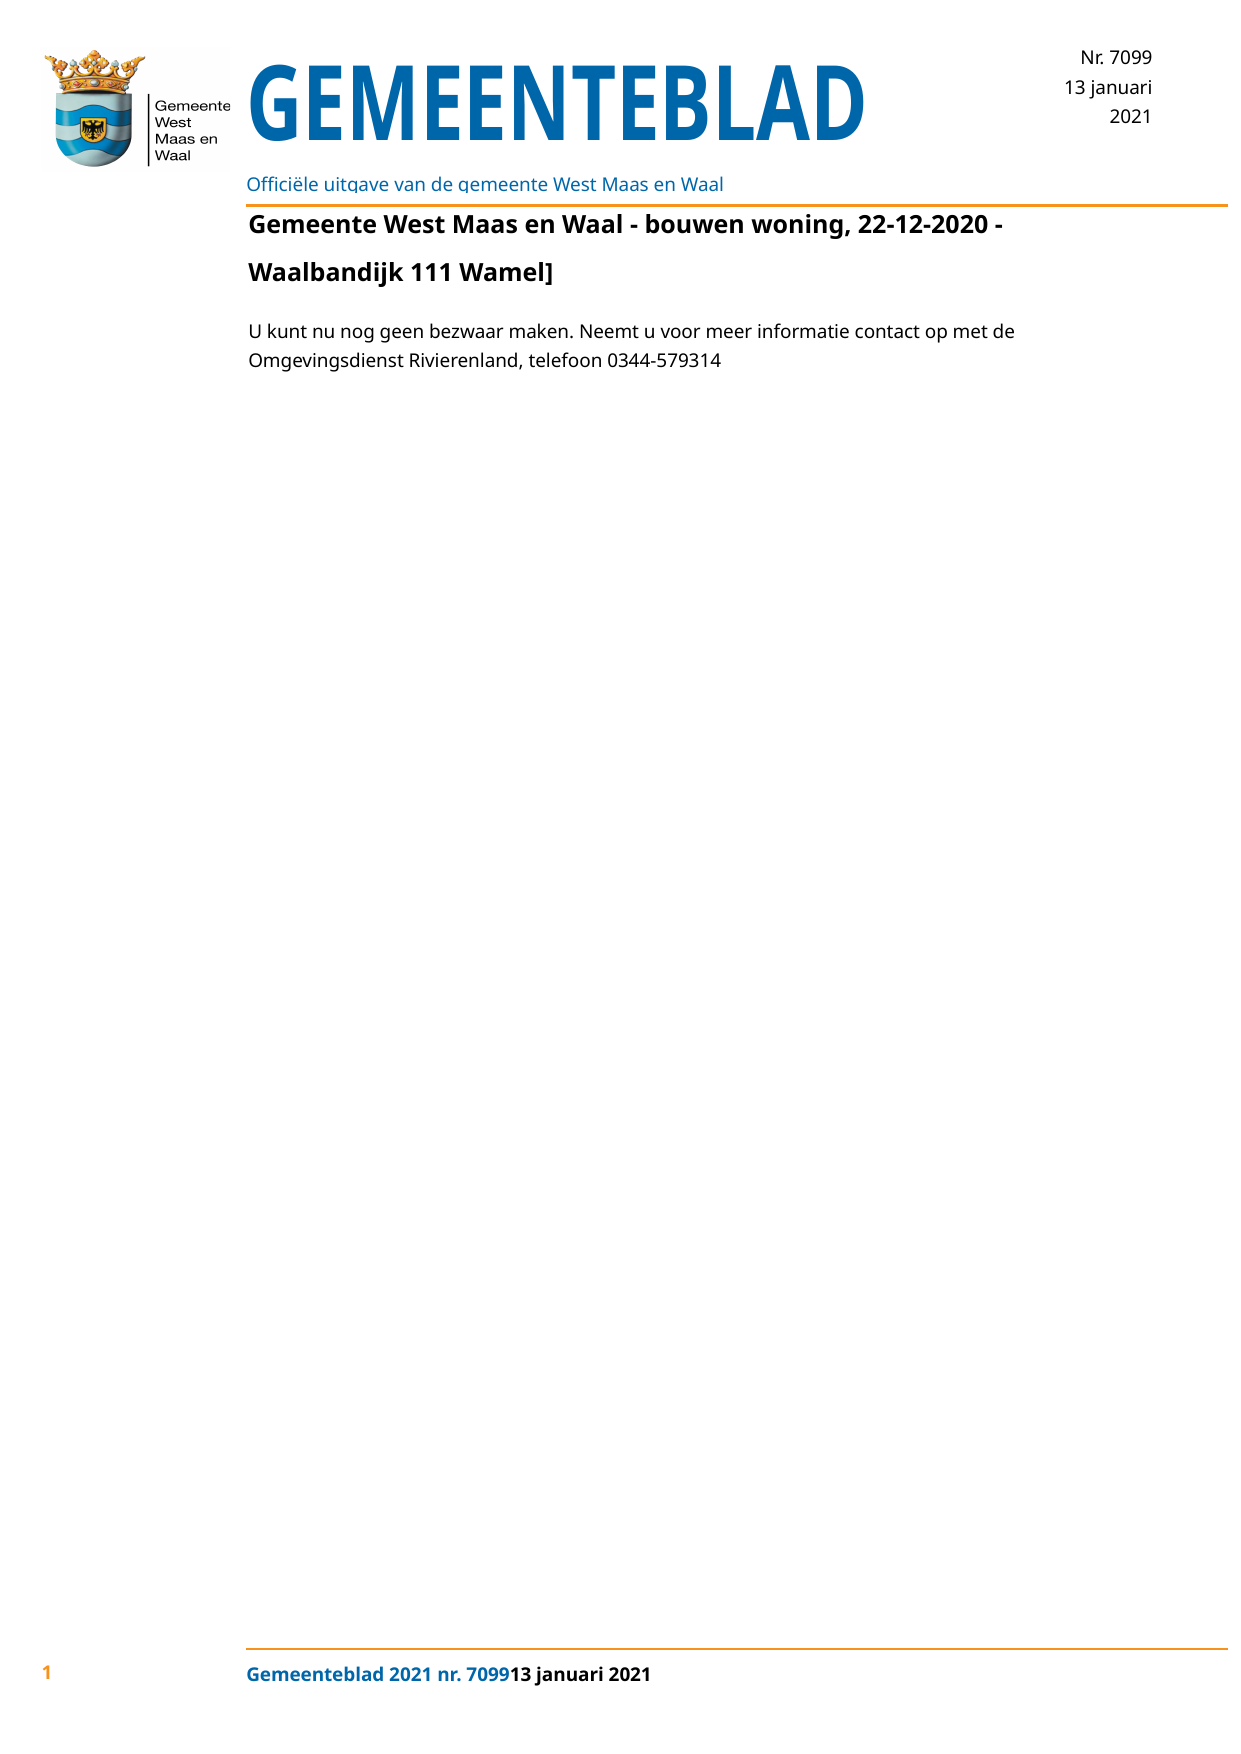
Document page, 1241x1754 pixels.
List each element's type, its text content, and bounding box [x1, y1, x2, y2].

text U kunt nu nog geen bezwaar maken. Neemt u voor meer informatie contact op met de Omgevingsdienst Rivierenland, telefoon 0344-579314 [248, 318, 1152, 373]
picture [41, 47, 231, 172]
text Gemeente West Maas en Waal - bouwen woning, 22-12-2020 - Waalbandijk 111 Wamel] [248, 207, 1152, 288]
